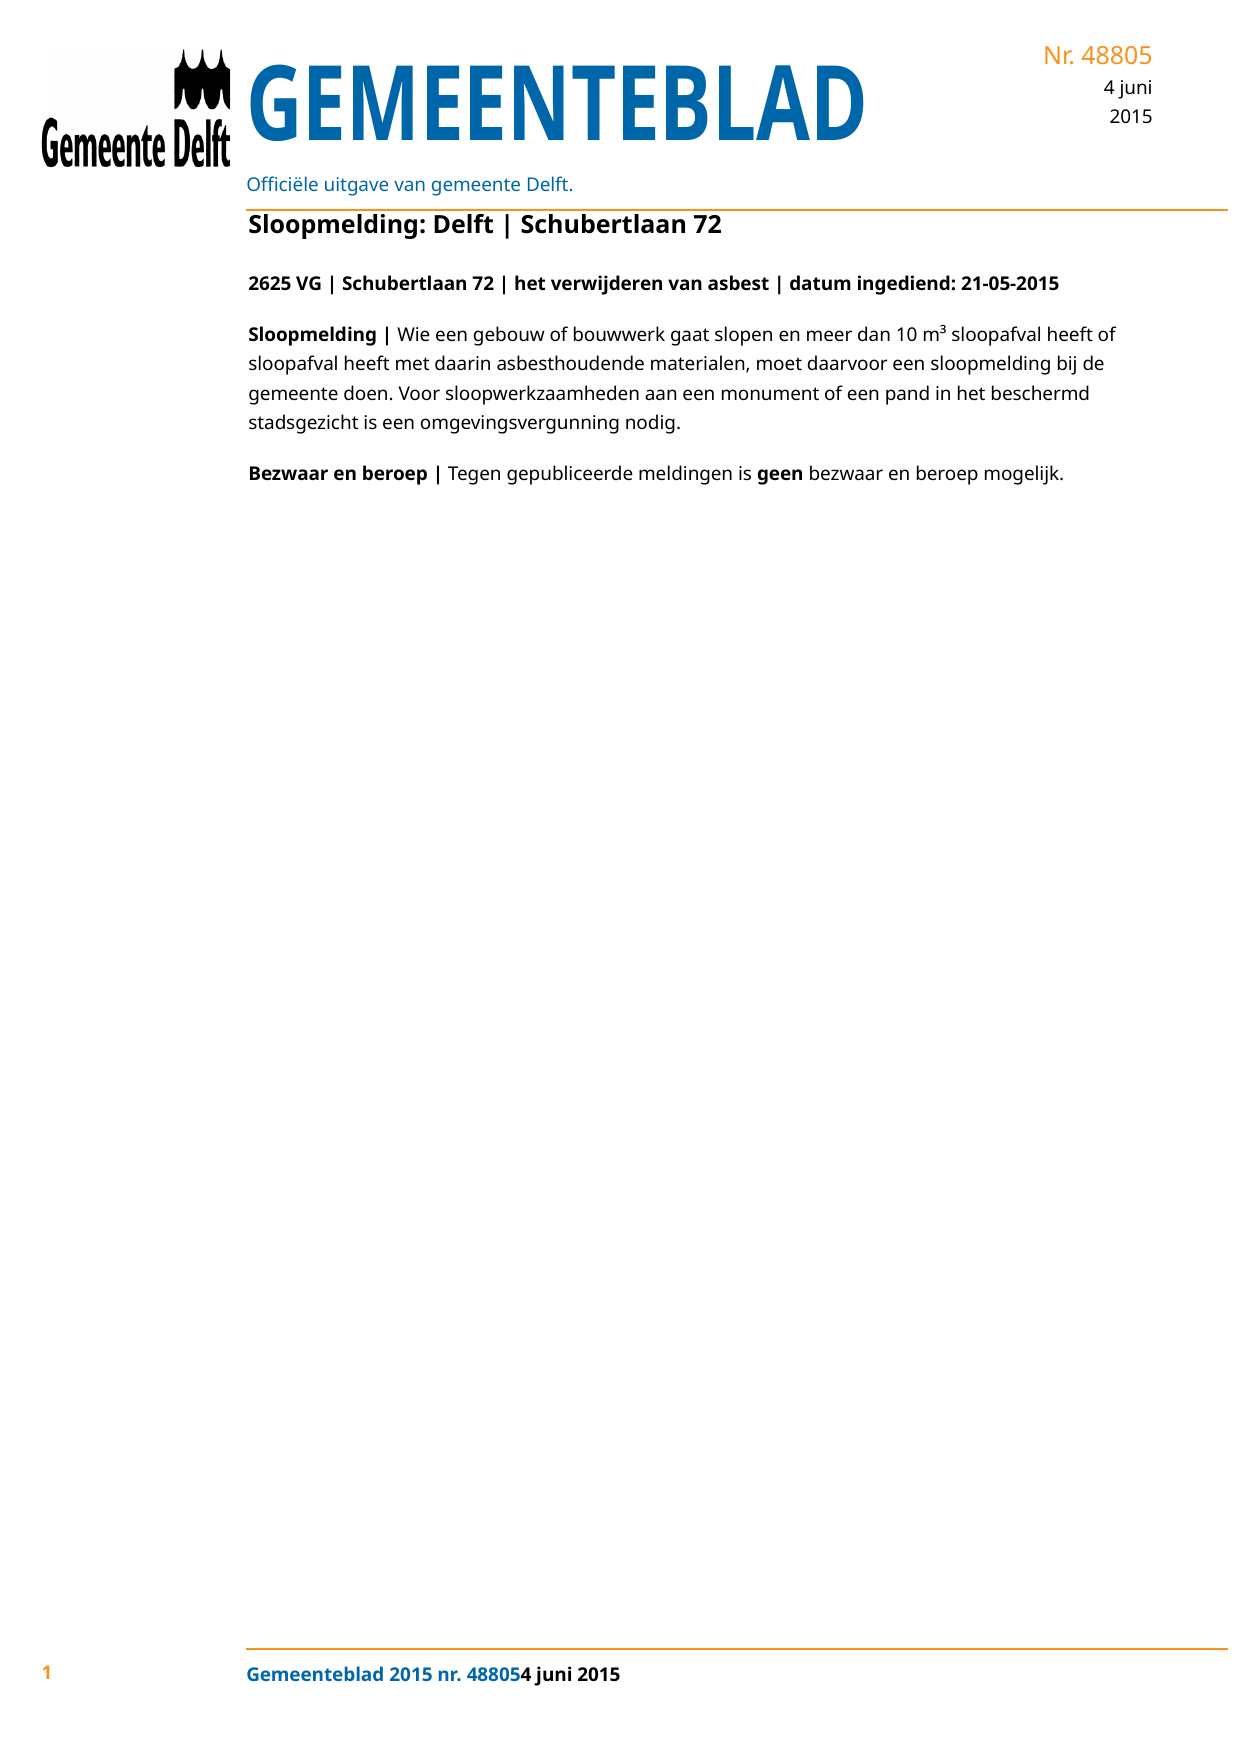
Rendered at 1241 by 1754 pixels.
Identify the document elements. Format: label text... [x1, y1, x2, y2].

picture [41, 47, 231, 172]
text Sloopmelding: Delft | Schubertlaan 72 [248, 211, 1152, 241]
text Bezwaar en beroep | Tegen gepubliceerde meldingen is geen bezwaar en beroep mogelijk. [248, 460, 1152, 486]
text Sloopmelding | Wie een gebouw of bouwwerk gaat slopen en meer dan 10 m³ sloopafval heeft of sloopafval heeft met daarin asbesthoudende materialen, moet daarvoor een sloopmelding bij de gemeente doen. Voor sloopwerkzaamheden aan een monument of een pand in het beschermd stadsgezicht is een omgevingsvergunning nodig. [248, 321, 1152, 435]
text 2625 VG | Schubertlaan 72 | het verwijderen van asbest | datum ingediend: 21-05-2015 [248, 270, 1152, 296]
